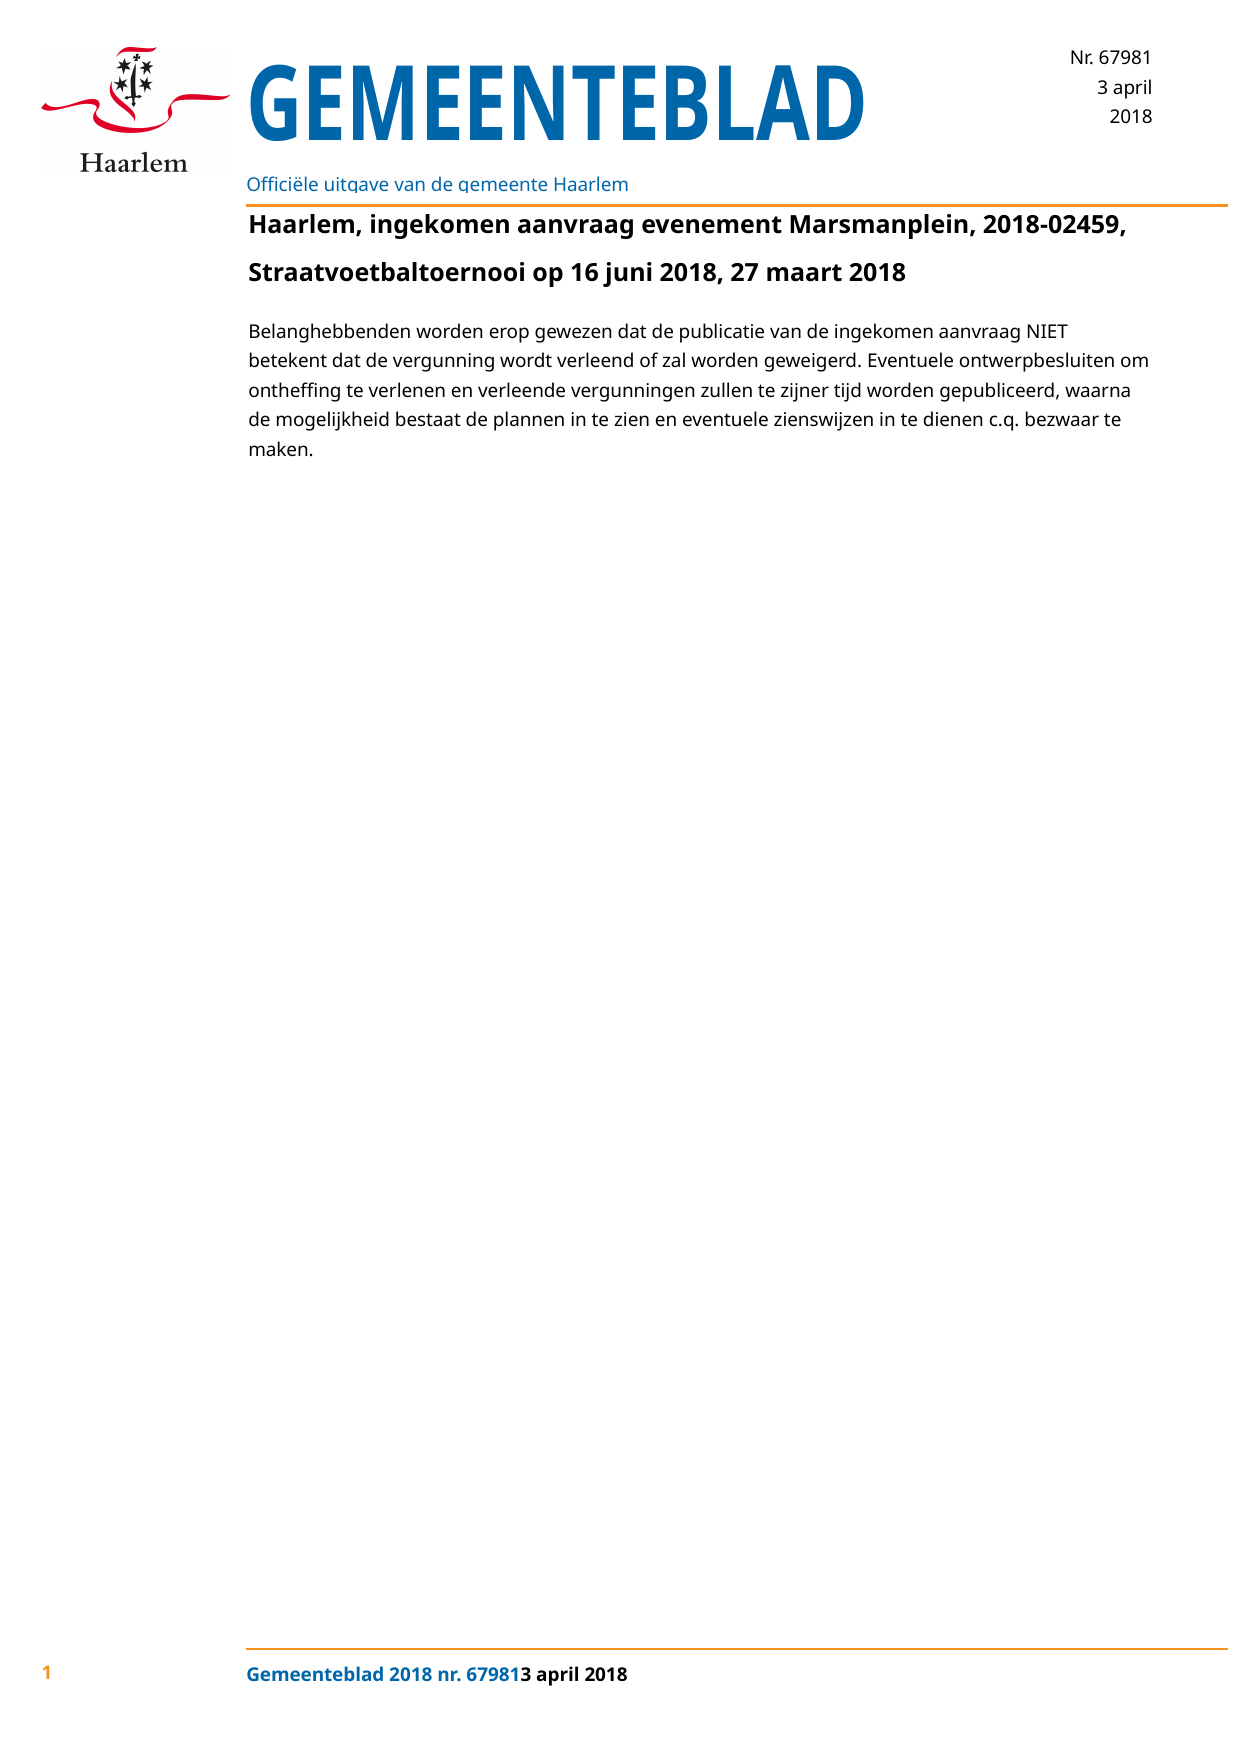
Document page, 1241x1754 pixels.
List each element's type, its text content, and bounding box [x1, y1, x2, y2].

picture [41, 47, 231, 172]
text Belanghebbenden worden erop gewezen dat de publicatie van de ingekomen aanvraag NIET betekent dat de vergunning wordt verleend of zal worden geweigerd. Eventuele ontwerpbesluiten om ontheffing te verlenen en verleende vergunningen zullen te zijner tijd worden gepubliceerd, waarna de mogelijkheid bestaat de plannen in te zien en eventuele zienswijzen in te dienen c.q. bezwaar te maken. [248, 318, 1152, 462]
text Haarlem, ingekomen aanvraag evenement Marsmanplein, 2018-02459, Straatvoetbaltoernooi op 16 juni 2018, 27 maart 2018 [248, 207, 1152, 288]
